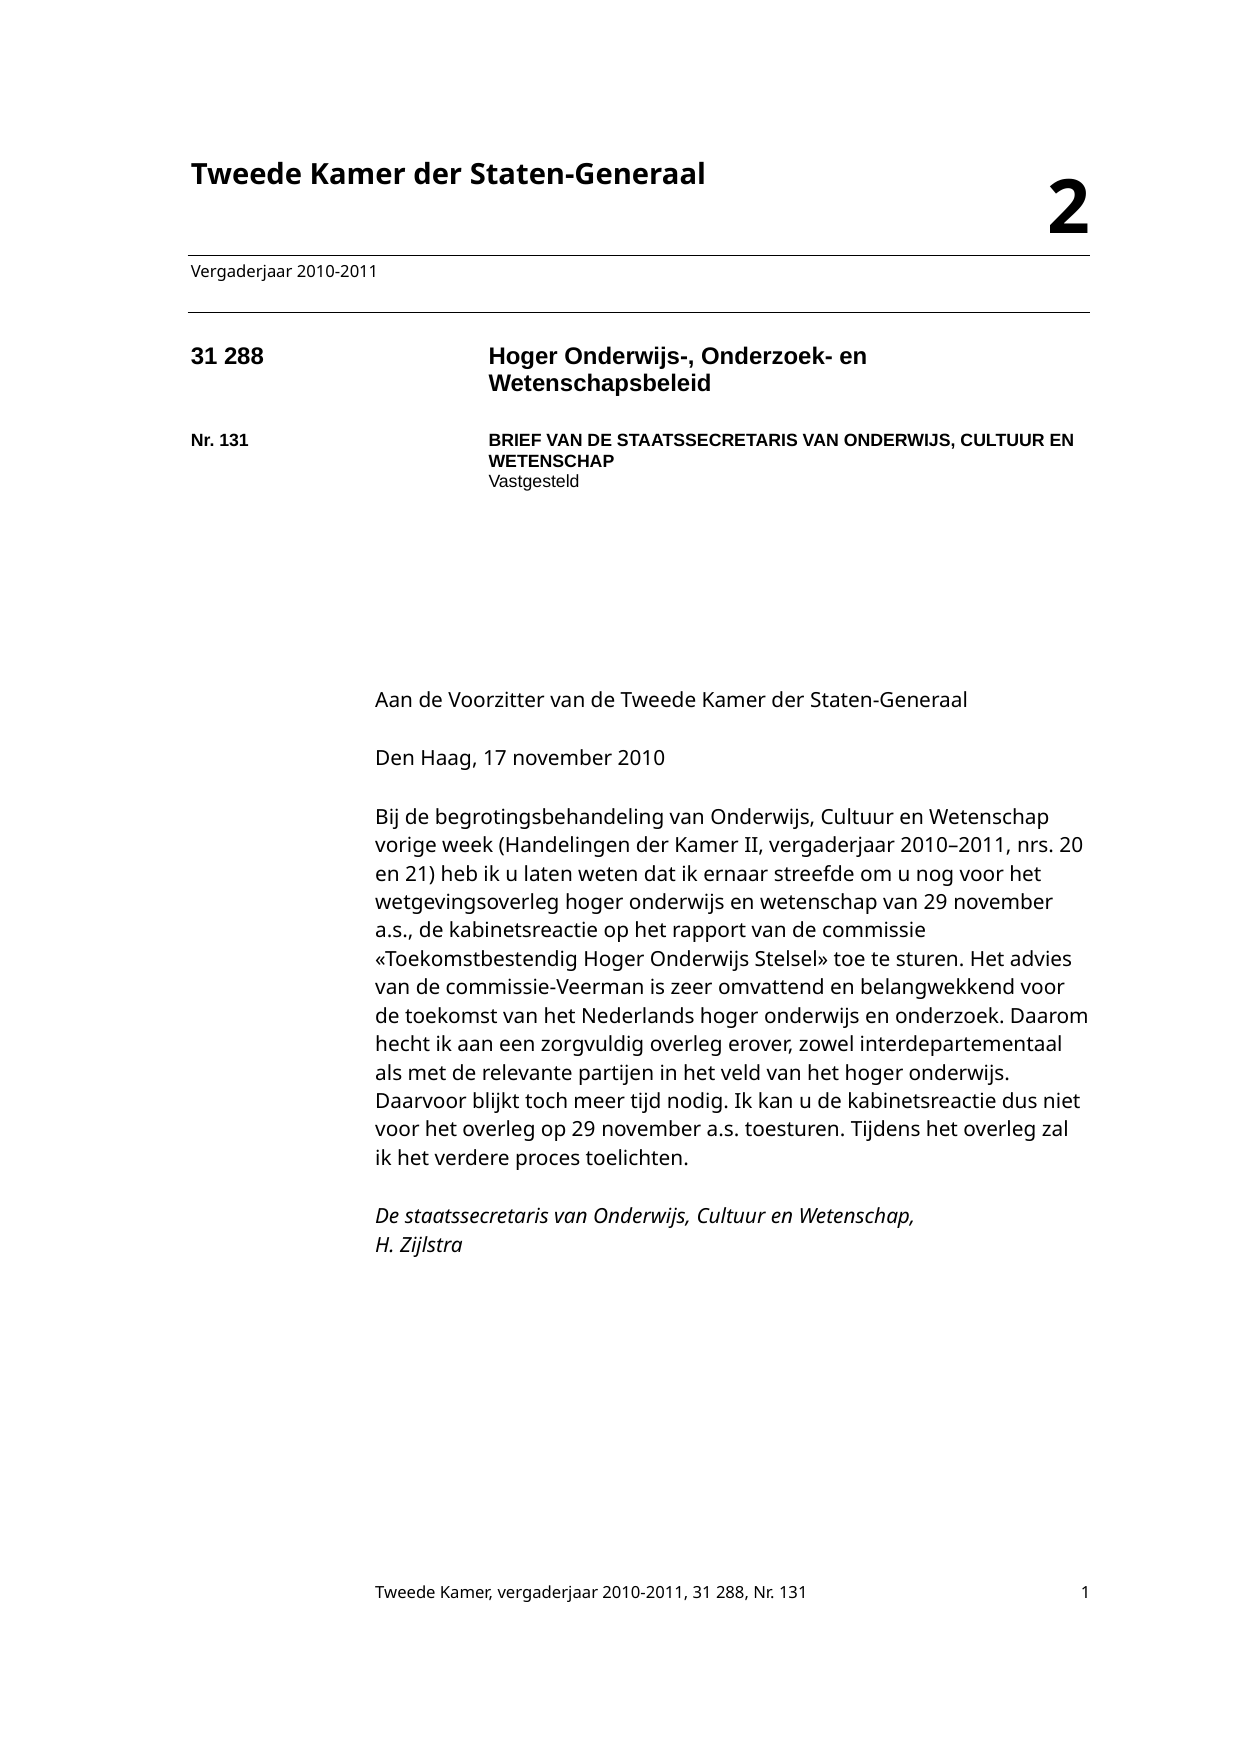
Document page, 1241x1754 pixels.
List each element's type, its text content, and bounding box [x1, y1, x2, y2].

text Bij de begrotingsbehandeling van Onderwijs, Cultuur en Wetenschap vorige week (Handelingen der Kamer II, vergaderjaar 2010–2011, nrs. 20 en 21) heb ik u laten weten dat ik ernaar streefde om u nog voor het wetgevingsoverleg hoger onderwijs en wetenschap van 29 november a.s., de kabinetsreactie op het rapport van de commissie «Toekomstbestendig Hoger Onderwijs Stelsel» toe te sturen. Het advies van de commissie-Veerman is zeer omvattend en belangwekkend voor de toekomst van het Nederlands hoger onderwijs en onderzoek. Daarom hecht ik aan een zorgvuldig overleg erover, zowel interdepartementaal als met de relevante partijen in het veld van het hoger onderwijs. Daarvoor blijkt toch meer tijd nodig. Ik kan u de kabinetsreactie dus niet voor het overleg op 29 november a.s. toesturen. Tijdens het overleg zal ik het verdere proces toelichten. [375, 802, 1090, 1171]
table_header Tweede Kamer der Staten-Generaal [188, 150, 909, 255]
text H. Zijlstra [375, 1230, 1090, 1258]
table_cell Hoger Onderwijs-, Onderzoek- en Wetenschapsbeleid [485, 339, 1090, 427]
text De staatssecretaris van Onderwijs, Cultuur en Wetenschap, [375, 1201, 1090, 1230]
table_cell Nr. 131 [188, 427, 485, 566]
text Aan de Voorzitter van de Tweede Kamer der Staten-Generaal [375, 685, 1090, 713]
table_cell BRIEF VAN DE STAATSSECRETARIS VAN ONDERWIJS, CULTUUR EN WETENSCHAP Vastgesteld [485, 427, 1090, 566]
table_cell Vergaderjaar 2010-2011 [188, 256, 485, 312]
table_cell [188, 313, 485, 339]
text Den Haag, 17 november 2010 [375, 743, 1090, 772]
table_cell [485, 313, 1090, 339]
table_header 2 [910, 150, 1090, 255]
table_cell 31 288 [188, 339, 485, 427]
table_cell [485, 256, 1090, 312]
